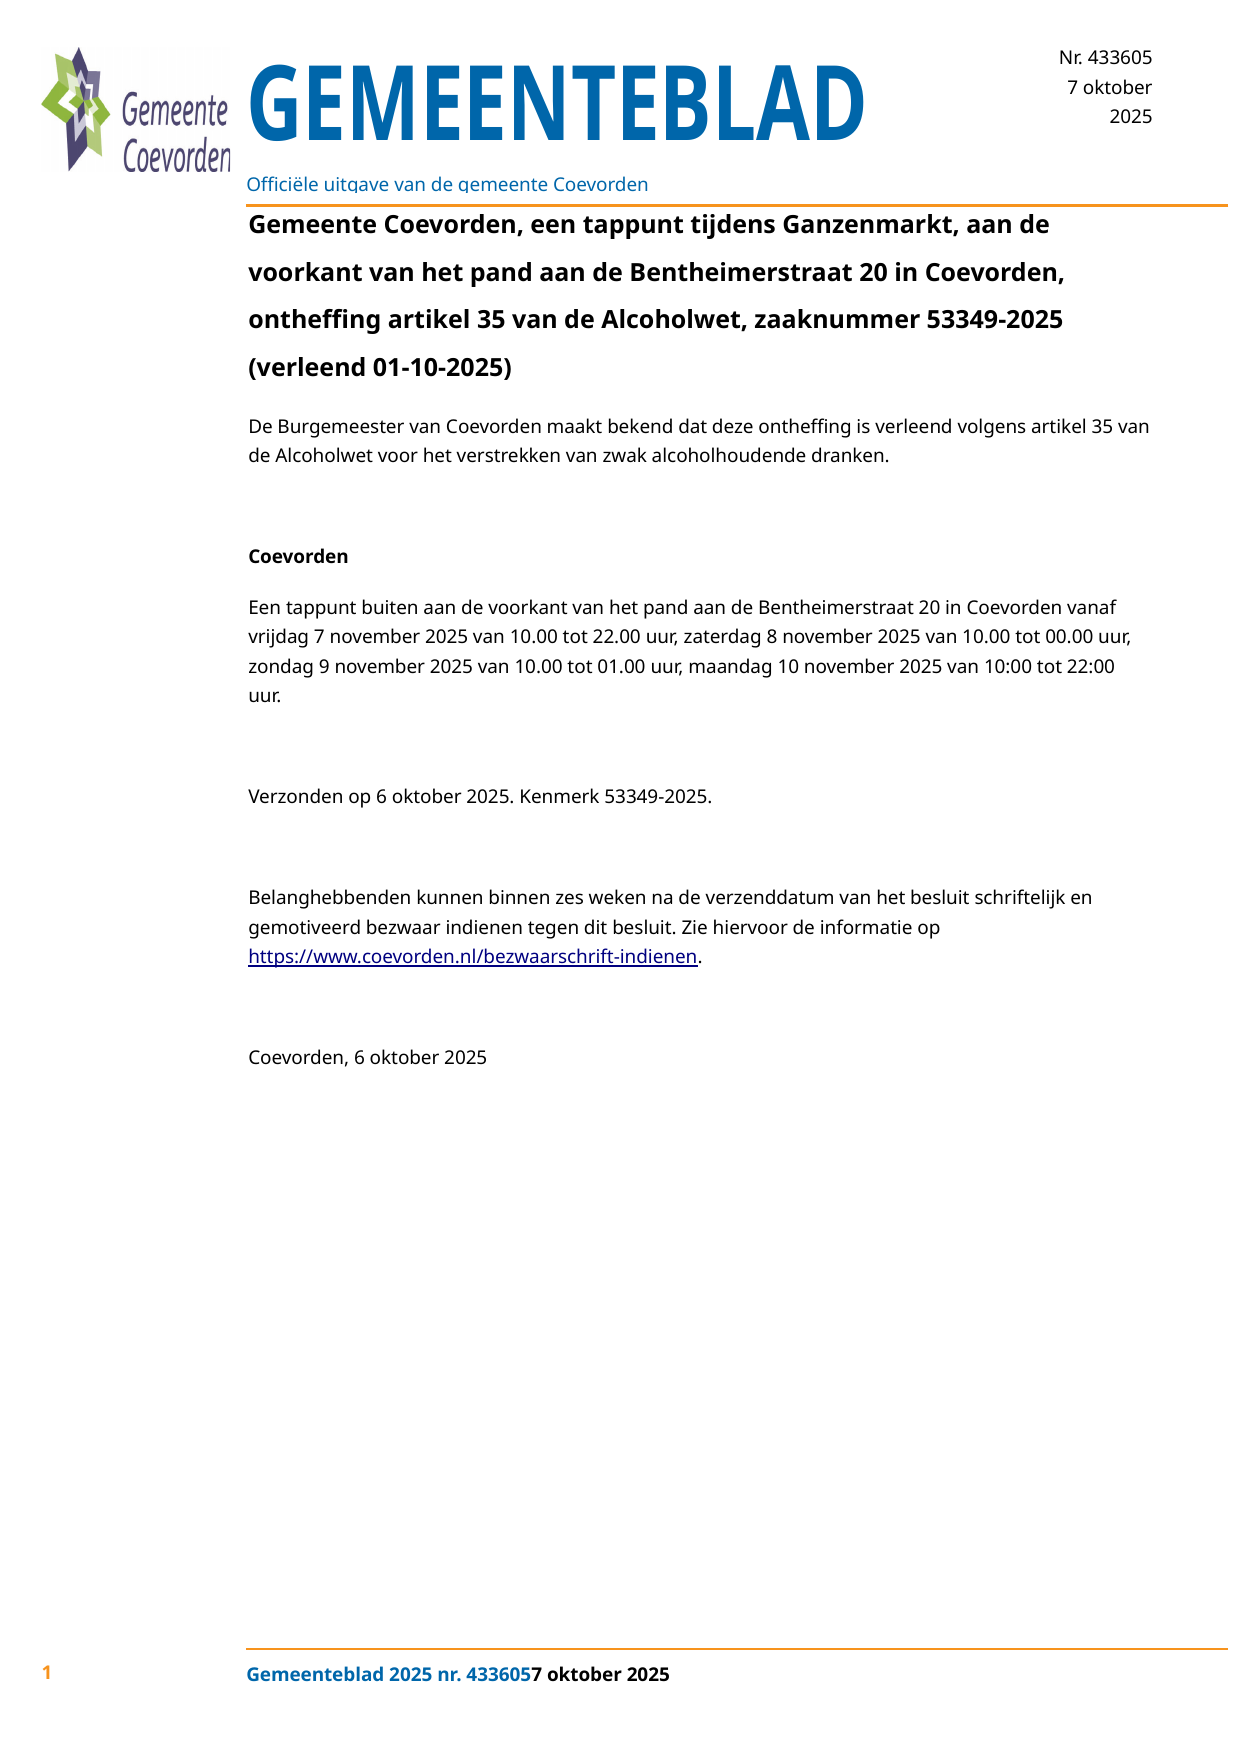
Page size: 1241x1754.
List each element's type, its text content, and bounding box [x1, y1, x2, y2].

picture [41, 47, 231, 172]
text Coevorden, 6 oktober 2025 [248, 1044, 1152, 1070]
text Coevorden [248, 543, 1152, 569]
text Verzonden op 6 oktober 2025. Kenmerk 53349-2025. [248, 783, 1152, 809]
text Een tappunt buiten aan de voorkant van het pand aan de Bentheimerstraat 20 in Coevorden vanaf vrijdag 7 november 2025 van 10.00 tot 22.00 uur, zaterdag 8 november 2025 van 10.00 tot 00.00 uur, zondag 9 november 2025 van 10.00 tot 01.00 uur, maandag 10 november 2025 van 10:00 tot 22:00 uur. [248, 594, 1152, 708]
text De Burgemeester van Coevorden maakt bekend dat deze ontheffing is verleend volgens artikel 35 van de Alcoholwet voor het verstrekken van zwak alcoholhoudende dranken. [248, 413, 1152, 468]
text Belanghebbenden kunnen binnen zes weken na de verzenddatum van het besluit schriftelijk en gemotiveerd bezwaar indienen tegen dit besluit. Zie hiervoor de informatie op https://www.coevorden.nl/bezwaarschrift-indienen. [248, 884, 1152, 969]
text Gemeente Coevorden, een tappunt tijdens Ganzenmarkt, aan de voorkant van het pand aan de Bentheimerstraat 20 in Coevorden, ontheffing artikel 35 van de Alcoholwet, zaaknummer 53349-2025 (verleend 01-10-2025) [248, 207, 1152, 384]
